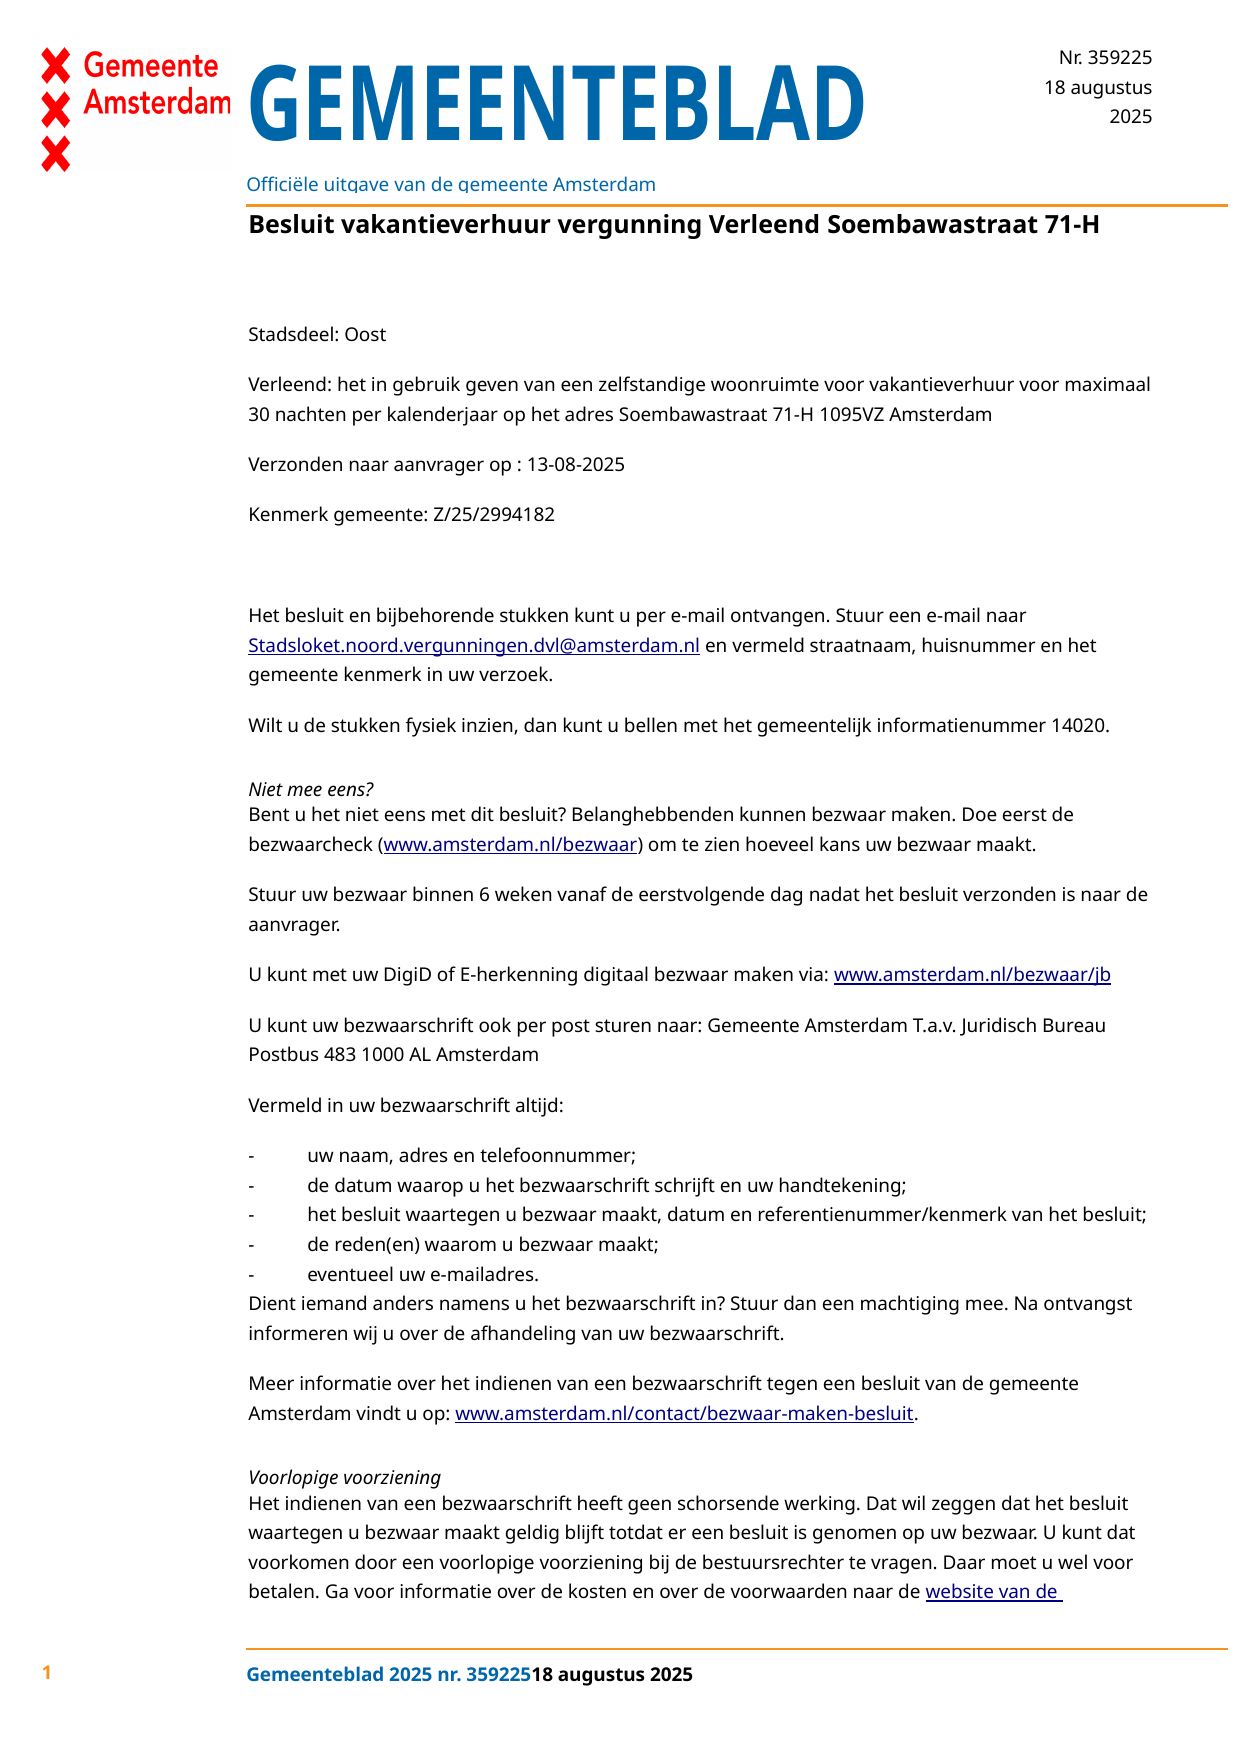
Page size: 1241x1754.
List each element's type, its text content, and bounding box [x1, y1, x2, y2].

list het besluit waartegen u bezwaar maakt, datum en referentienummer/kenmerk van het besluit; [248, 1202, 1152, 1227]
text Bent u het niet eens met dit besluit? Belanghebbenden kunnen bezwaar maken. Doe eerst de bezwaarcheck (www.amsterdam.nl/bezwaar) om te zien hoeveel kans uw bezwaar maakt. [248, 802, 1152, 857]
list eventueel uw e-mailadres. [248, 1261, 1152, 1287]
text Vermeld in uw bezwaarschrift altijd: [248, 1092, 1152, 1118]
text U kunt uw bezwaarschrift ook per post sturen naar: Gemeente Amsterdam T.a.v. Juridisch Bureau Postbus 483 1000 AL Amsterdam [248, 1012, 1152, 1067]
text Voorlopige voorziening [248, 1464, 1152, 1490]
list de datum waarop u het bezwaarschrift schrijft en uw handtekening; [248, 1172, 1152, 1198]
text Meer informatie over het indienen van een bezwaarschrift tegen een besluit van de gemeente Amsterdam vindt u op: www.amsterdam.nl/contact/bezwaar-maken-besluit. [248, 1370, 1152, 1426]
picture [41, 47, 231, 172]
text U kunt met uw DigiD of E-herkenning digitaal bezwaar maken via: www.amsterdam.nl/bezwaar/jb [248, 962, 1152, 987]
text Niet mee eens? [248, 776, 1152, 802]
text Het indienen van een bezwaarschrift heeft geen schorsende werking. Dat wil zeggen dat het besluit waartegen u bezwaar maakt geldig blijft totdat er een besluit is genomen op uw bezwaar. U kunt dat voorkomen door een voorlopige voorziening bij de bestuursrechter te vragen. Daar moet u wel voor betalen. Ga voor informatie over de kosten en over de voorwaarden naar de website van de [248, 1490, 1152, 1604]
text Besluit vakantieverhuur vergunning Verleend Soembawastraat 71-H [248, 207, 1152, 241]
text Stuur uw bezwaar binnen 6 weken vanaf de eerstvolgende dag nadat het besluit verzonden is naar de aanvrager. [248, 882, 1152, 937]
text Stadsdeel: Oost [248, 321, 1152, 346]
text Het besluit en bijbehorende stukken kunt u per e-mail ontvangen. Stuur een e-mail naar Stadsloket.noord.vergunningen.dvl@amsterdam.nl en vermeld straatnaam, huisnummer en het gemeente kenmerk in uw verzoek. [248, 602, 1152, 687]
list de reden(en) waarom u bezwaar maakt; [248, 1231, 1152, 1257]
list uw naam, adres en telefoonnummer; [248, 1142, 1152, 1168]
text Dient iemand anders namens u het bezwaarschrift in? Stuur dan een machtiging mee. Na ontvangst informeren wij u over de afhandeling van uw bezwaarschrift. [248, 1290, 1152, 1346]
text Verzonden naar aanvrager op : 13-08-2025 [248, 451, 1152, 477]
text Kenmerk gemeente: Z/25/2994182 [248, 502, 1152, 527]
text Verleend: het in gebruik geven van een zelfstandige woonruimte voor vakantieverhuur voor maximaal 30 nachten per kalenderjaar op het adres Soembawastraat 71-H 1095VZ Amsterdam [248, 371, 1152, 426]
text Wilt u de stukken fysiek inzien, dan kunt u bellen met het gemeentelijk informatienummer 14020. [248, 712, 1152, 738]
